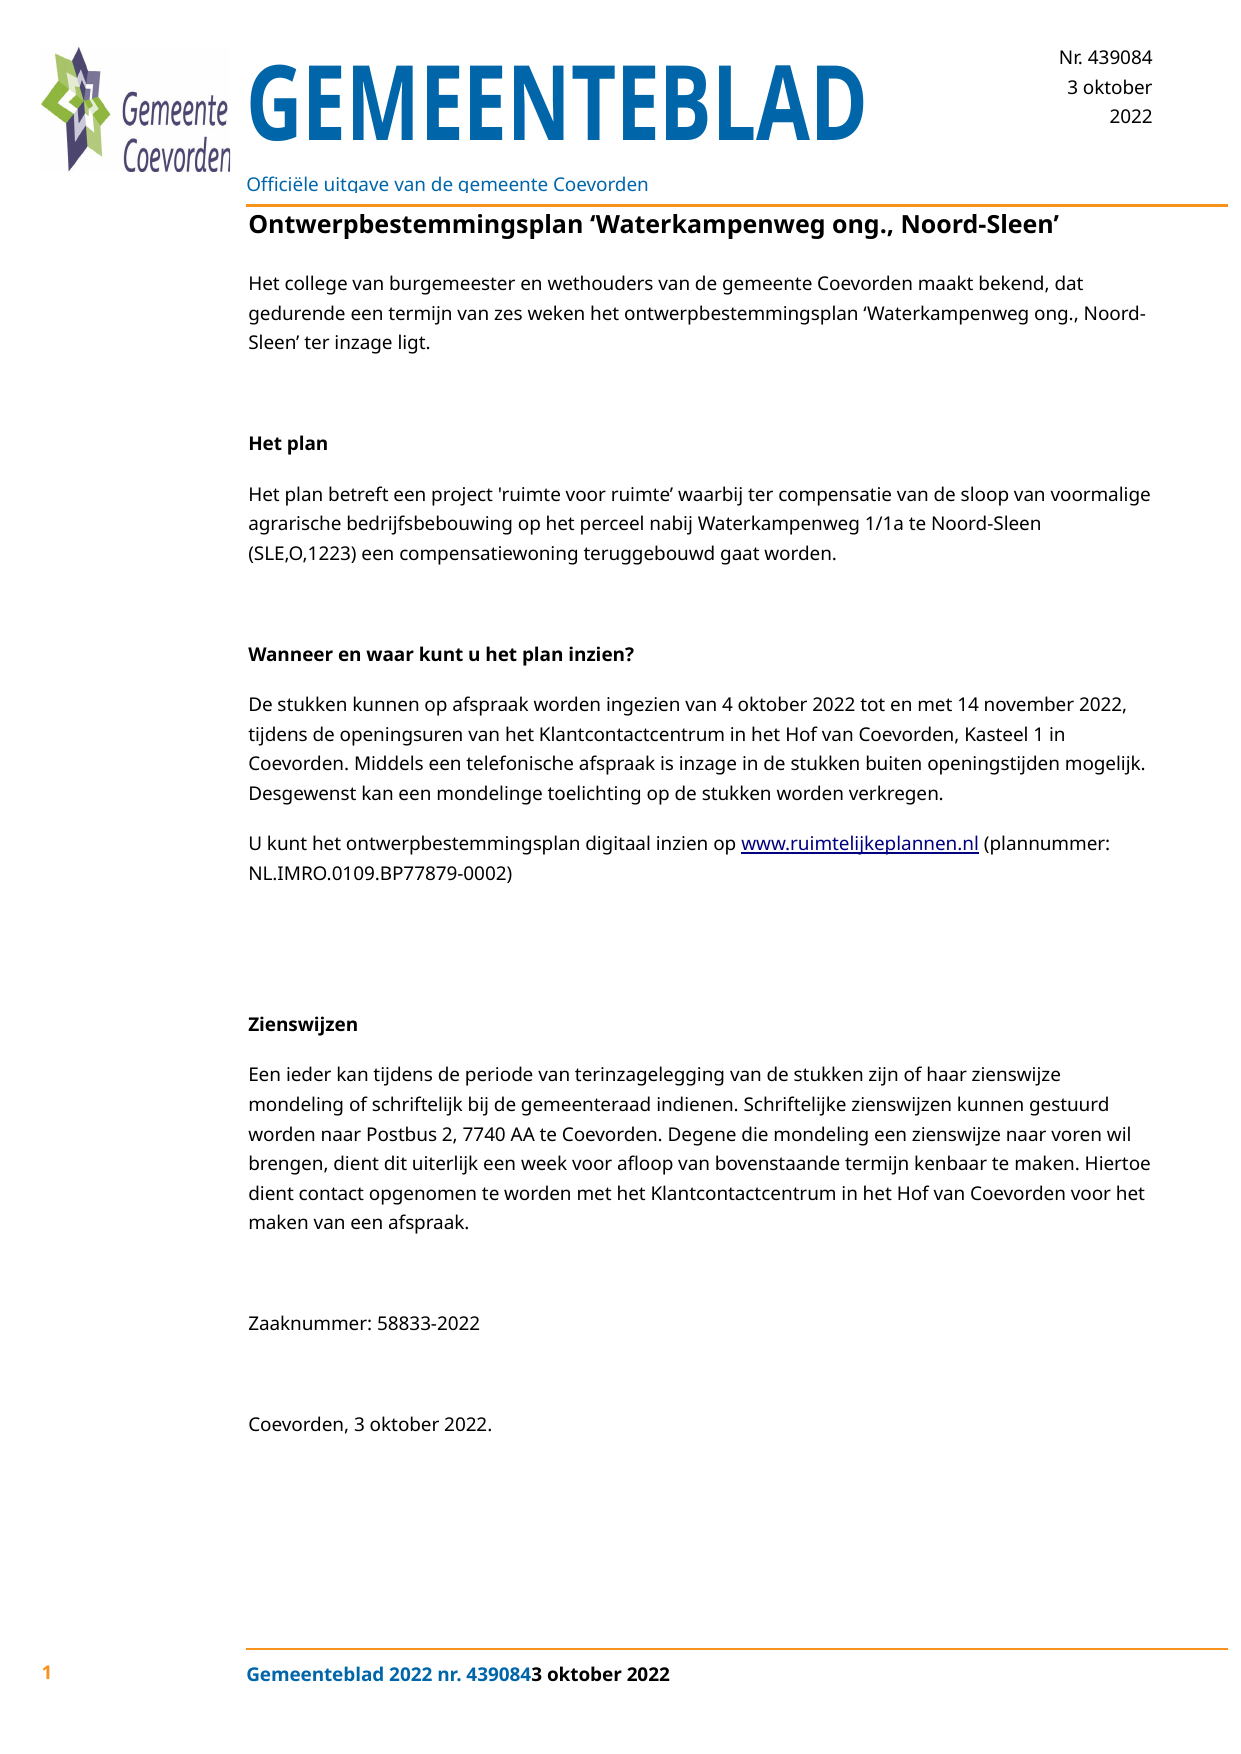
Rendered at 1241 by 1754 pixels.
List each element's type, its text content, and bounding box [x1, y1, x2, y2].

text Zienswijzen [248, 1011, 1152, 1037]
picture [41, 47, 231, 172]
text Een ieder kan tijdens de periode van terinzagelegging van de stukken zijn of haar zienswijze mondeling of schriftelijk bij de gemeenteraad indienen. Schriftelijke zienswijzen kunnen gestuurd worden naar Postbus 2, 7740 AA te Coevorden. Degene die mondeling een zienswijze naar voren wil brengen, dient dit uiterlijk een week voor afloop van bovenstaande termijn kenbaar te maken. Hiertoe dient contact opgenomen te worden met het Klantcontactcentrum in het Hof van Coevorden voor het maken van een afspraak. [248, 1062, 1152, 1235]
text Coevorden, 3 oktober 2022. [248, 1411, 1152, 1437]
text Wanneer en waar kunt u het plan inzien? [248, 641, 1152, 666]
text De stukken kunnen op afspraak worden ingezien van 4 oktober 2022 tot en met 14 november 2022, tijdens de openingsuren van het Klantcontactcentrum in het Hof van Coevorden, Kasteel 1 in Coevorden. Middels een telefonische afspraak is inzage in de stukken buiten openingstijden mogelijk. Desgewenst kan een mondelinge toelichting op de stukken worden verkregen. [248, 691, 1152, 806]
text Ontwerpbestemmingsplan ‘Waterkampenweg ong., Noord-Sleen’ [248, 207, 1152, 241]
text Het college van burgemeester en wethouders van de gemeente Coevorden maakt bekend, dat gedurende een termijn van zes weken het ontwerpbestemmingsplan ‘Waterkampenweg ong., Noord-Sleen’ ter inzage ligt. [248, 270, 1152, 355]
text Het plan [248, 430, 1152, 456]
text Het plan betreft een project 'ruimte voor ruimte’ waarbij ter compensatie van de sloop van voormalige agrarische bedrijfsbebouwing op het perceel nabij Waterkampenweg 1/1a te Noord-Sleen (SLE,O,1223) een compensatiewoning teruggebouwd gaat worden. [248, 481, 1152, 566]
text U kunt het ontwerpbestemmingsplan digitaal inzien op www.ruimtelijkeplannen.nl (plannummer: NL.IMRO.0109.BP77879-0002) [248, 830, 1152, 886]
text Zaaknummer: 58833-2022 [248, 1310, 1152, 1336]
